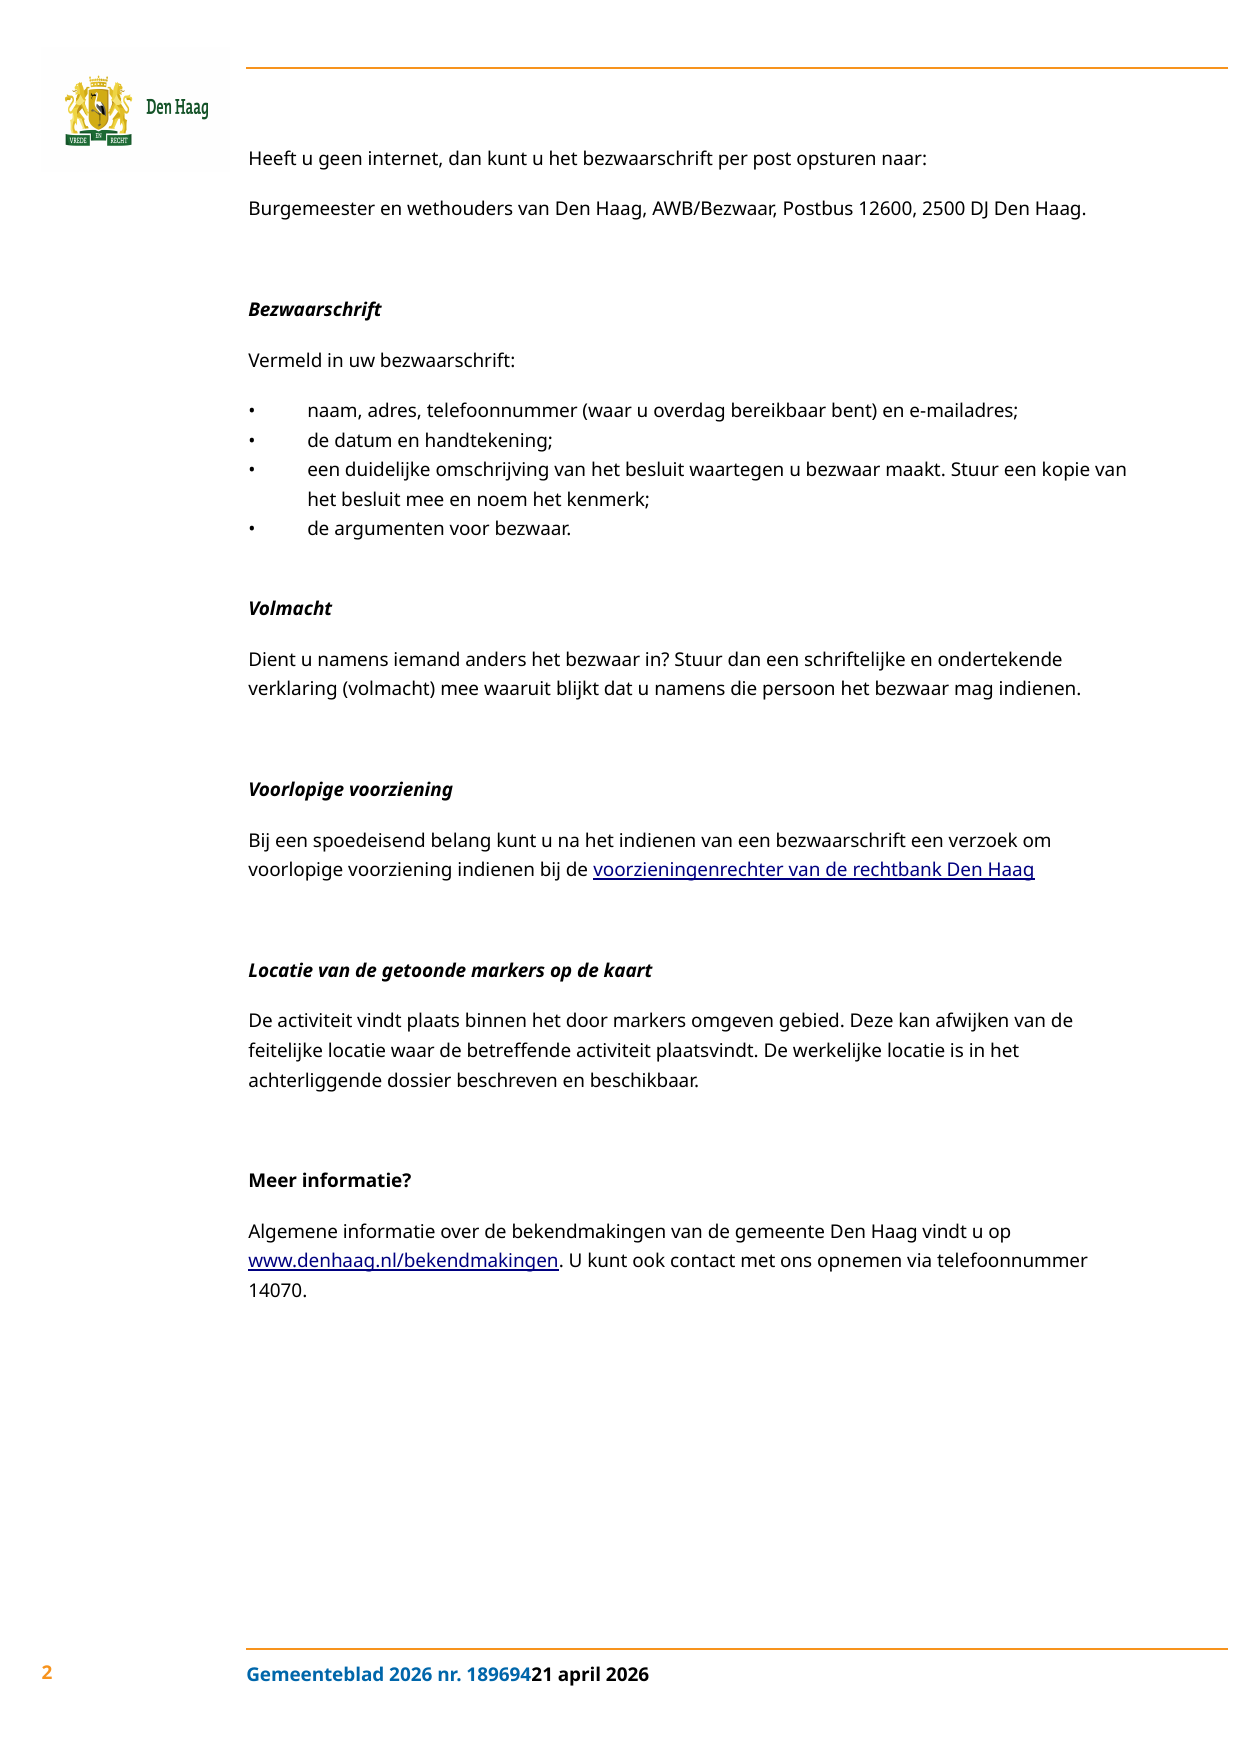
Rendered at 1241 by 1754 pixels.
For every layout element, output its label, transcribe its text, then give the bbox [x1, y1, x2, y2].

text Algemene informatie over de bekendmakingen van de gemeente Den Haag vindt u op www.denhaag.nl/bekendmakingen. U kunt ook contact met ons opnemen via telefoonnummer 14070. [248, 1218, 1152, 1303]
text Voorlopige voorziening [248, 776, 1152, 802]
text Vermeld in uw bezwaarschrift: [248, 347, 1152, 373]
list naam, adres, telefoonnummer (waar u overdag bereikbaar bent) en e-mailadres; [248, 397, 1152, 423]
text Heeft u geen internet, dan kunt u het bezwaarschrift per post opsturen naar: [248, 145, 1152, 171]
list een duidelijke omschrijving van het besluit waartegen u bezwaar maakt. Stuur een kopie van het besluit mee en noem het kenmerk; [248, 456, 1152, 512]
list de datum en handtekening; [248, 427, 1152, 453]
text Meer informatie? [248, 1168, 1152, 1193]
text De activiteit vindt plaats binnen het door markers omgeven gebied. Deze kan afwijken van de feitelijke locatie waar de betreffende activiteit plaatsvindt. De werkelijke locatie is in het achterliggende dossier beschreven en beschikbaar. [248, 1008, 1152, 1093]
picture [41, 47, 231, 172]
text Locatie van de getoonde markers op de kaart [248, 957, 1152, 983]
list de argumenten voor bezwaar. [248, 516, 1152, 541]
text Dient u namens iemand anders het bezwaar in? Stuur dan een schriftelijke en ondertekende verklaring (volmacht) mee waaruit blijkt dat u namens die persoon het bezwaar mag indienen. [248, 646, 1152, 701]
text Burgemeester en wethouders van Den Haag, AWB/Bezwaar, Postbus 12600, 2500 DJ Den Haag. [248, 196, 1152, 221]
text Bezwaarschrift [248, 296, 1152, 322]
text Volmacht [248, 596, 1152, 621]
text Bij een spoedeisend belang kunt u na het indienen van een bezwaarschrift een verzoek om voorlopige voorziening indienen bij de voorzieningenrechter van de rechtbank Den Haag [248, 827, 1152, 882]
